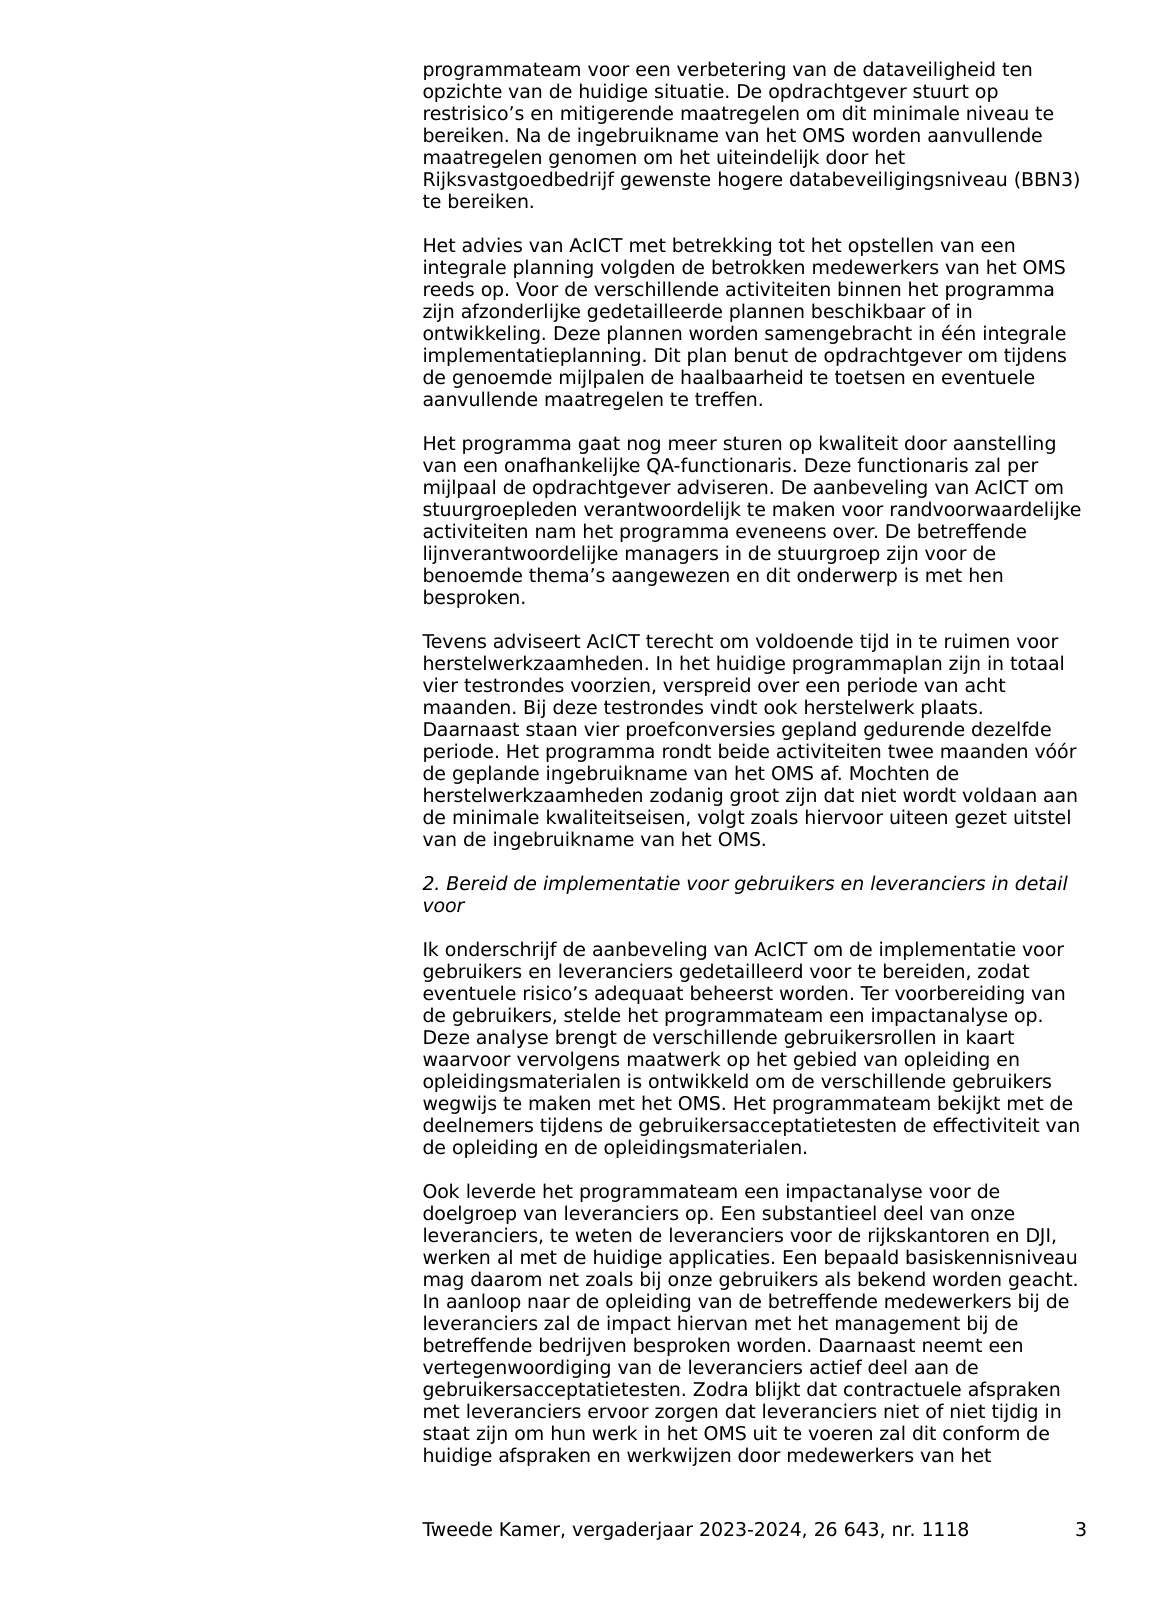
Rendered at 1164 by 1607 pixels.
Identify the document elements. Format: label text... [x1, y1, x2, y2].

text Tevens adviseert AcICT terecht om voldoende tijd in te ruimen voor herstelwerkzaamheden. In het huidige programmaplan zijn in totaal vier testrondes voorzien, verspreid over een periode van acht maanden. Bij deze testrondes vindt ook herstelwerk plaats. Daarnaast staan vier proefconversies gepland gedurende dezelfde periode. Het programma rondt beide activiteiten twee maanden vóór de geplande ingebruikname van het OMS af. Mochten de herstelwerkzaamheden zodanig groot zijn dat niet wordt voldaan aan de minimale kwaliteitseisen, volgt zoals hiervoor uiteen gezet uitstel van de ingebruikname van het OMS. [422, 631, 1087, 851]
text Het advies van AcICT met betrekking tot het opstellen van een integrale planning volgden de betrokken medewerkers van het OMS reeds op. Voor de verschillende activiteiten binnen het programma zijn afzonderlijke gedetailleerde plannen beschikbaar of in ontwikkeling. Deze plannen worden samengebracht in één integrale implementatieplanning. Dit plan benut de opdrachtgever om tijdens de genoemde mijlpalen de haalbaarheid te toetsen en eventuele aanvullende maatregelen te treffen. [422, 235, 1087, 411]
text Het programma gaat nog meer sturen op kwaliteit door aanstelling van een onafhankelijke QA-functionaris. Deze functionaris zal per mijlpaal de opdrachtgever adviseren. De aanbeveling van AcICT om stuurgroepleden verantwoordelijk te maken voor randvoorwaardelijke activiteiten nam het programma eveneens over. De betreffende lijnverantwoordelijke managers in de stuurgroep zijn voor de benoemde thema’s aangewezen en dit onderwerp is met hen besproken. [422, 433, 1087, 609]
text Ook leverde het programmateam een impactanalyse voor de doelgroep van leveranciers op. Een substantieel deel van onze leveranciers, te weten de leveranciers voor de rijkskantoren en DJI, werken al met de huidige applicaties. Een bepaald basiskennisniveau mag daarom net zoals bij onze gebruikers als bekend worden geacht. In aanloop naar de opleiding van de betreffende medewerkers bij de leveranciers zal de impact hiervan met het management bij de betreffende bedrijven besproken worden. Daarnaast neemt een vertegenwoordiging van de leveranciers actief deel aan de gebruikersacceptatietesten. Zodra blijkt dat contractuele afspraken met leveranciers ervoor zorgen dat leveranciers niet of niet tijdig in staat zijn om hun werk in het OMS uit te voeren zal dit conform de huidige afspraken en werkwijzen door medewerkers van het [422, 1181, 1087, 1467]
text Ik onderschrijf de aanbeveling van AcICT om de implementatie voor gebruikers en leveranciers gedetailleerd voor te bereiden, zodat eventuele risico’s adequaat beheerst worden. Ter voorbereiding van de gebruikers, stelde het programmateam een impactanalyse op. Deze analyse brengt de verschillende gebruikersrollen in kaart waarvoor vervolgens maatwerk op het gebied van opleiding en opleidingsmaterialen is ontwikkeld om de verschillende gebruikers wegwijs te maken met het OMS. Het programmateam bekijkt met de deelnemers tijdens de gebruikersacceptatietesten de effectiviteit van de opleiding en de opleidingsmaterialen. [422, 939, 1087, 1159]
text programmateam voor een verbetering van de dataveiligheid ten opzichte van de huidige situatie. De opdrachtgever stuurt op restrisico’s en mitigerende maatregelen om dit minimale niveau te bereiken. Na de ingebruikname van het OMS worden aanvullende maatregelen genomen om het uiteindelijk door het Rijksvastgoedbedrijf gewenste hogere databeveiligingsniveau (BBN3) te bereiken. [422, 59, 1087, 213]
subtitle 2. Bereid de implementatie voor gebruikers en leveranciers in detail voor [422, 873, 1087, 917]
